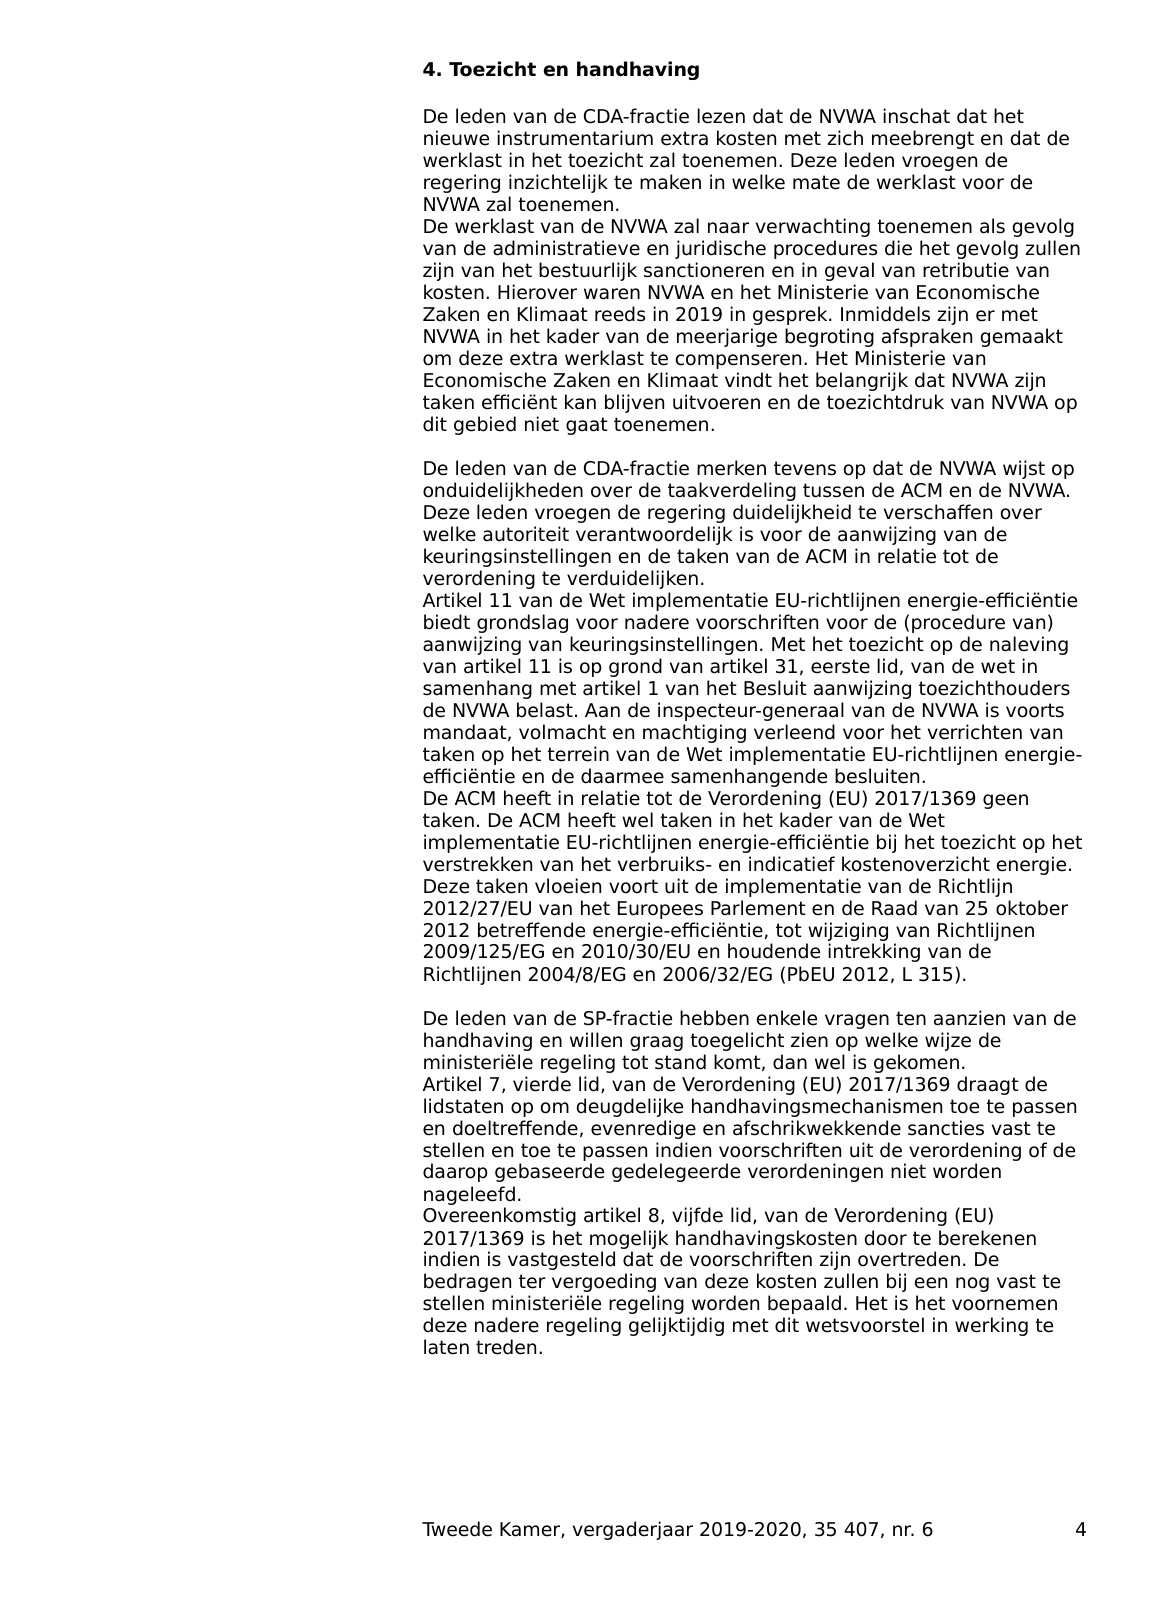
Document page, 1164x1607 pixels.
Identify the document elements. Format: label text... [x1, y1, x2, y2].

text De leden van de SP-fractie hebben enkele vragen ten aanzien van de handhaving en willen graag toegelicht zien op welke wijze de ministeriële regeling tot stand komt, dan wel is gekomen. [422, 1008, 1087, 1073]
text De werklast van de NVWA zal naar verwachting toenemen als gevolg van de administratieve en juridische procedures die het gevolg zullen zijn van het bestuurlijk sanctioneren en in geval van retributie van kosten. Hierover waren NVWA en het Ministerie van Economische Zaken en Klimaat reeds in 2019 in gesprek. Inmiddels zijn er met NVWA in het kader van de meerjarige begroting afspraken gemaakt om deze extra werklast te compenseren. Het Ministerie van Economische Zaken en Klimaat vindt het belangrijk dat NVWA zijn taken efficiënt kan blijven uitvoeren en de toezichtdruk van NVWA op dit gebied niet gaat toenemen. [422, 216, 1087, 436]
subtitle 4. Toezicht en handhaving [422, 59, 1087, 81]
text Artikel 7, vierde lid, van de Verordening (EU) 2017/1369 draagt de lidstaten op om deugdelijke handhavingsmechanismen toe te passen en doeltreffende, evenredige en afschrikwekkende sancties vast te stellen en toe te passen indien voorschriften uit de verordening of de daarop gebaseerde gedelegeerde verordeningen niet worden nageleefd. [422, 1073, 1087, 1205]
text Artikel 11 van de Wet implementatie EU-richtlijnen energie-efficiëntie biedt grondslag voor nadere voorschriften voor de (procedure van) aanwijzing van keuringsinstellingen. Met het toezicht op de naleving van artikel 11 is op grond van artikel 31, eerste lid, van de wet in samenhang met artikel 1 van het Besluit aanwijzing toezichthouders de NVWA belast. Aan de inspecteur-generaal van de NVWA is voorts mandaat, volmacht en machtiging verleend voor het verrichten van taken op het terrein van de Wet implementatie EU-richtlijnen energie-efficiëntie en de daarmee samenhangende besluiten. [422, 590, 1087, 788]
text De leden van de CDA-fractie merken tevens op dat de NVWA wijst op onduidelijkheden over de taakverdeling tussen de ACM en de NVWA. Deze leden vroegen de regering duidelijkheid te verschaffen over welke autoriteit verantwoordelijk is voor de aanwijzing van de keuringsinstellingen en de taken van de ACM in relatie tot de verordening te verduidelijken. [422, 458, 1087, 590]
text De leden van de CDA-fractie lezen dat de NVWA inschat dat het nieuwe instrumentarium extra kosten met zich meebrengt en dat de werklast in het toezicht zal toenemen. Deze leden vroegen de regering inzichtelijk te maken in welke mate de werklast voor de NVWA zal toenemen. [422, 106, 1087, 216]
text Overeenkomstig artikel 8, vijfde lid, van de Verordening (EU) 2017/1369 is het mogelijk handhavingskosten door te berekenen indien is vastgesteld dat de voorschriften zijn overtreden. De bedragen ter vergoeding van deze kosten zullen bij een nog vast te stellen ministeriële regeling worden bepaald. Het is het voornemen deze nadere regeling gelijktijdig met dit wetsvoorstel in werking te laten treden. [422, 1205, 1087, 1359]
text De ACM heeft in relatie tot de Verordening (EU) 2017/1369 geen taken. De ACM heeft wel taken in het kader van de Wet implementatie EU-richtlijnen energie-efficiëntie bij het toezicht op het verstrekken van het verbruiks- en indicatief kostenoverzicht energie. Deze taken vloeien voort uit de implementatie van de Richtlijn 2012/27/EU van het Europees Parlement en de Raad van 25 oktober 2012 betreffende energie-efficiëntie, tot wijziging van Richtlijnen 2009/125/EG en 2010/30/EU en houdende intrekking van de Richtlijnen 2004/8/EG en 2006/32/EG (PbEU 2012, L 315). [422, 788, 1087, 985]
